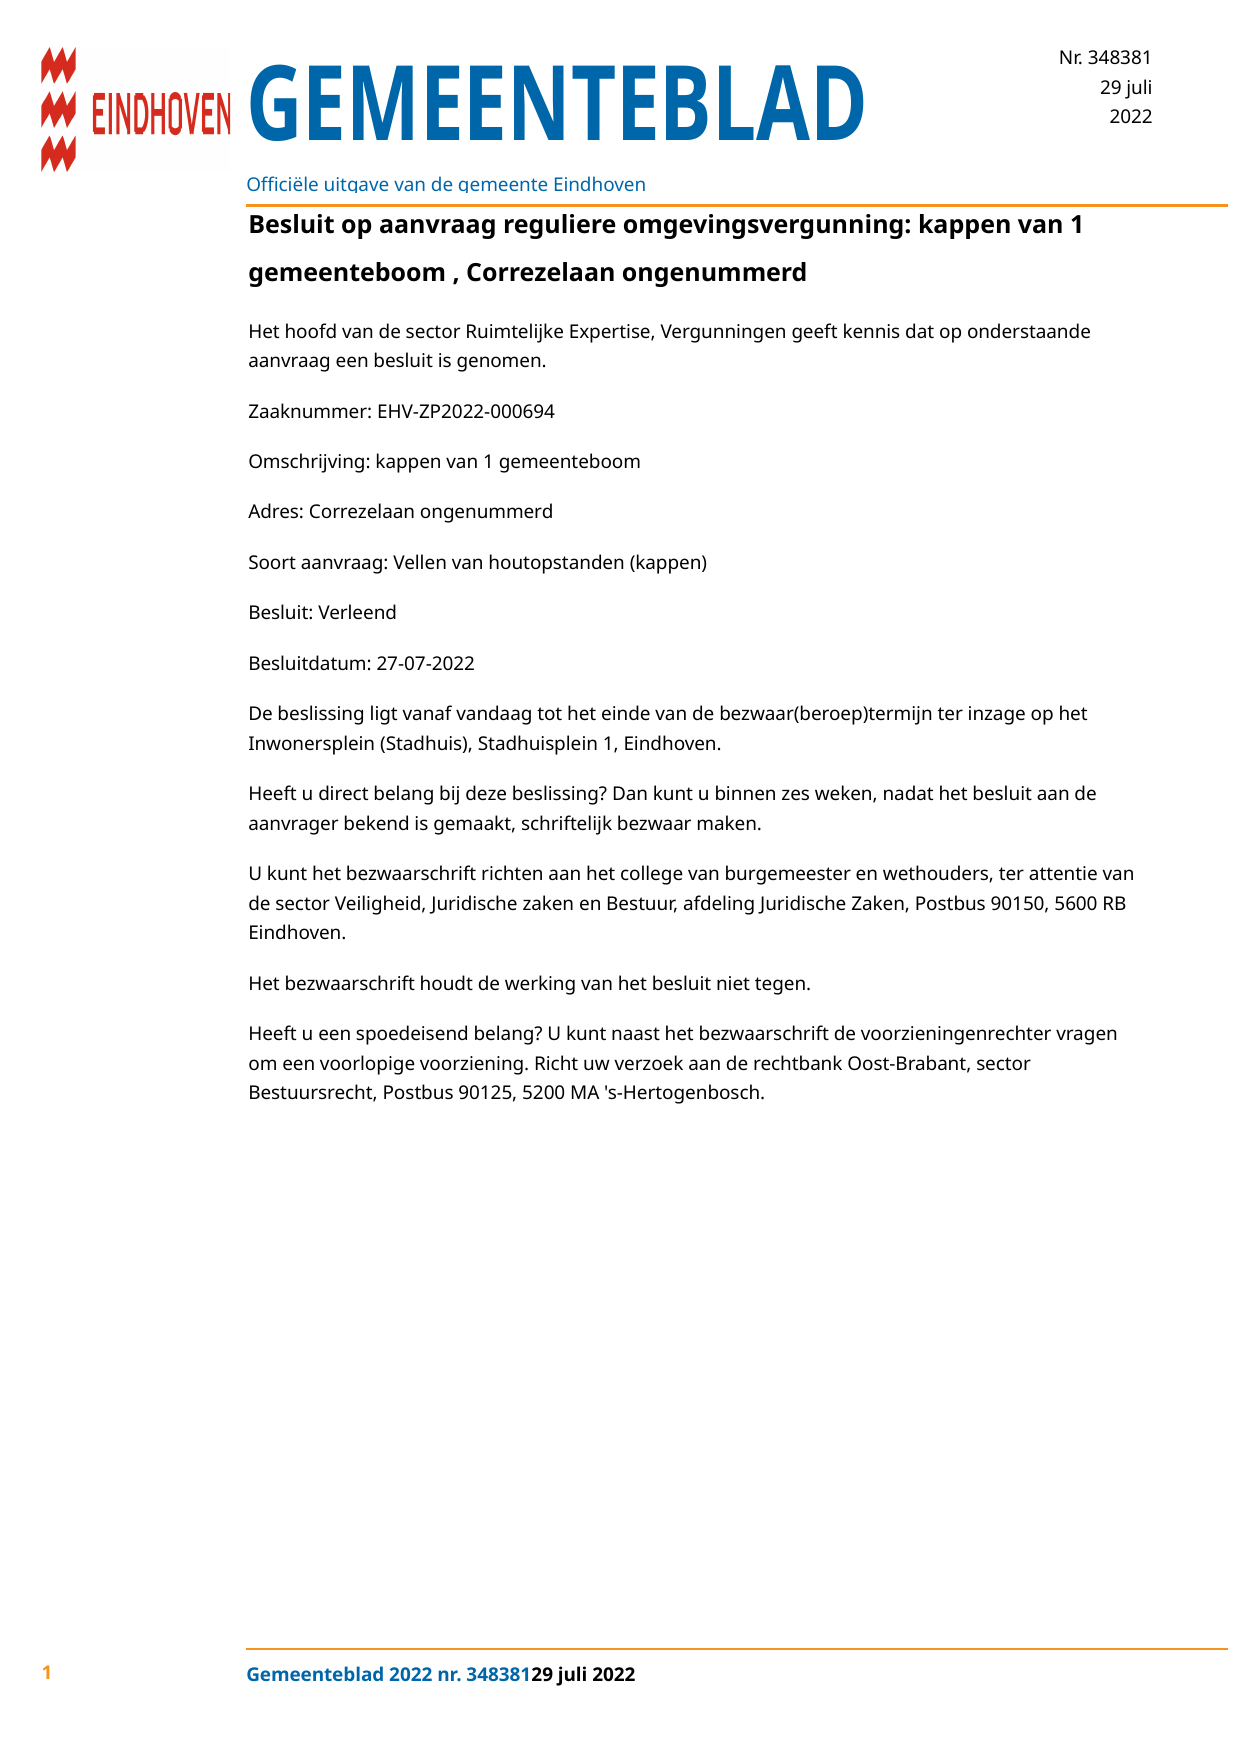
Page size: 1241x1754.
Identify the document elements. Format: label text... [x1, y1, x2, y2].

text Adres: Correzelaan ongenummerd [248, 499, 1152, 524]
text Heeft u direct belang bij deze beslissing? Dan kunt u binnen zes weken, nadat het besluit aan de aanvrager bekend is gemaakt, schriftelijk bezwaar maken. [248, 780, 1152, 836]
text Het bezwaarschrift houdt de werking van het besluit niet tegen. [248, 970, 1152, 996]
text De beslissing ligt vanaf vandaag tot het einde van de bezwaar(beroep)termijn ter inzage op het Inwonersplein (Stadhuis), Stadhuisplein 1, Eindhoven. [248, 700, 1152, 756]
text Besluit: Verleend [248, 599, 1152, 625]
text U kunt het bezwaarschrift richten aan het college van burgemeester en wethouders, ter attentie van de sector Veiligheid, Juridische zaken en Bestuur, afdeling Juridische Zaken, Postbus 90150, 5600 RB Eindhoven. [248, 860, 1152, 945]
text Het hoofd van de sector Ruimtelijke Expertise, Vergunningen geeft kennis dat op onderstaande aanvraag een besluit is genomen. [248, 318, 1152, 373]
text Besluitdatum: 27-07-2022 [248, 650, 1152, 676]
text Soort aanvraag: Vellen van houtopstanden (kappen) [248, 549, 1152, 575]
picture [41, 47, 231, 172]
text Omschrijving: kappen van 1 gemeenteboom [248, 448, 1152, 474]
text Heeft u een spoedeisend belang? U kunt naast het bezwaarschrift de voorzieningenrechter vragen om een voorlopige voorziening. Richt uw verzoek aan de rechtbank Oost-Brabant, sector Bestuursrecht, Postbus 90125, 5200 MA 's-Hertogenbosch. [248, 1020, 1152, 1105]
text Besluit op aanvraag reguliere omgevingsvergunning: kappen van 1 gemeenteboom , Correzelaan ongenummerd [248, 207, 1152, 288]
text Zaaknummer: EHV-ZP2022-000694 [248, 398, 1152, 424]
